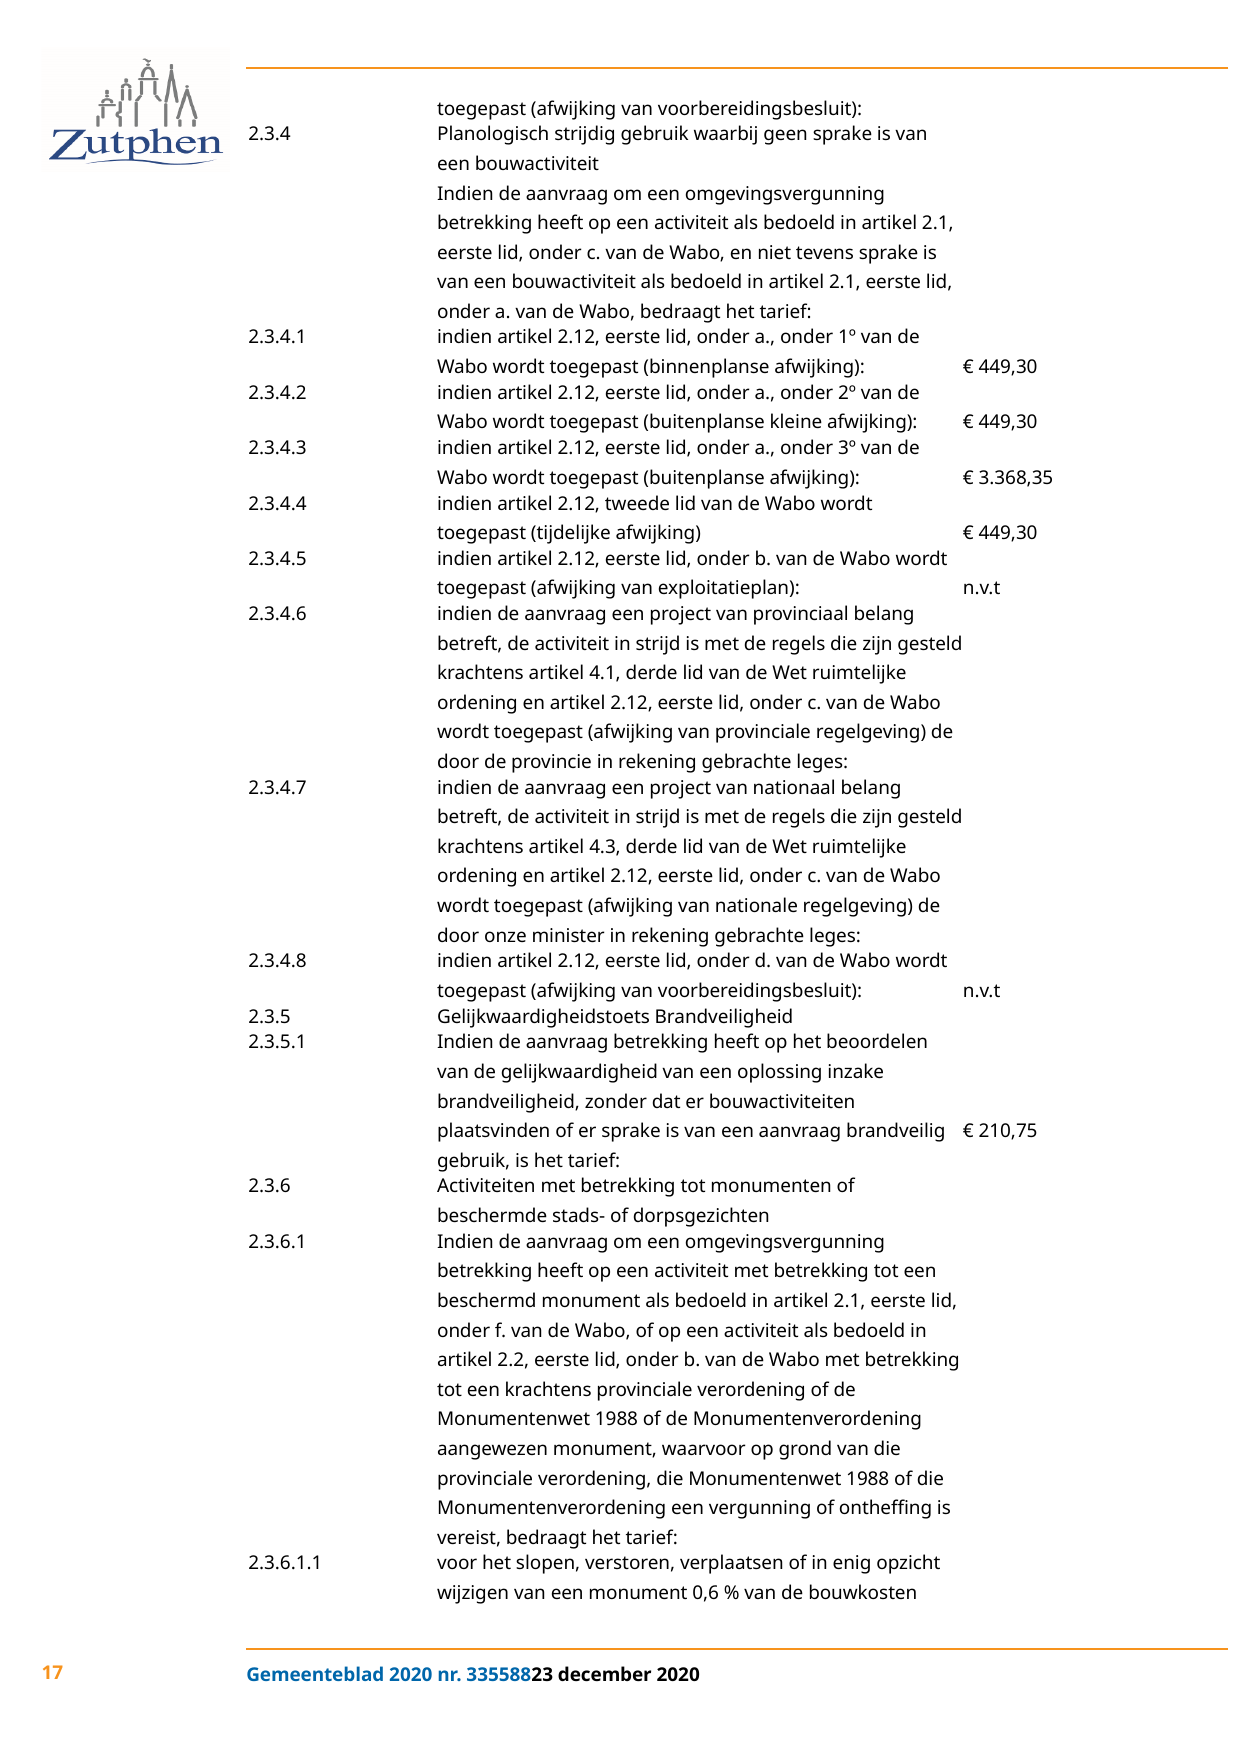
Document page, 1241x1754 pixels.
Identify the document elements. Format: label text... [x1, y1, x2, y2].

table_cell [963, 1173, 1152, 1228]
table_cell [963, 1228, 1152, 1549]
table_cell € 449,30 [963, 490, 1152, 545]
table_cell [963, 121, 1152, 324]
table_cell indien artikel 2.12, eerste lid, onder a., onder 3º van de Wabo wordt toegepast (buitenplanse afwijking): [437, 434, 963, 490]
table_cell 2.3.6.1.1 [248, 1550, 437, 1605]
table_cell indien de aanvraag een project van provinciaal belang betreft, de activiteit in strijd is met de regels die zijn gesteld krachtens artikel 4.1, derde lid van de Wet ruimtelijke ordening en artikel 2.12, eerste lid, onder c. van de Wabo wordt toegepast (afwijking van provinciale regelgeving) de door de provincie in rekening gebrachte leges: [437, 600, 963, 774]
table_cell 2.3.4.7 [248, 774, 437, 948]
table_cell 2.3.4.1 [248, 324, 437, 379]
table_cell 2.3.4.2 [248, 379, 437, 434]
table_cell voor het slopen, verstoren, verplaatsen of in enig opzicht wijzigen van een monument 0,6 % van de bouwkosten [437, 1550, 963, 1605]
table_cell indien artikel 2.12, eerste lid, onder a., onder 2º van de Wabo wordt toegepast (buitenplanse kleine afwijking): [437, 379, 963, 434]
table_cell toegepast (afwijking van voorbereidingsbesluit): [437, 95, 963, 121]
picture [41, 47, 231, 172]
table_cell 2.3.6.1 [248, 1228, 437, 1549]
table_cell € 210,75 [963, 1029, 1152, 1173]
table_cell indien de aanvraag een project van nationaal belang betreft, de activiteit in strijd is met de regels die zijn gesteld krachtens artikel 4.3, derde lid van de Wet ruimtelijke ordening en artikel 2.12, eerste lid, onder c. van de Wabo wordt toegepast (afwijking van nationale regelgeving) de door onze minister in rekening gebrachte leges: [437, 774, 963, 948]
table_cell Indien de aanvraag betrekking heeft op het beoordelen van de gelijkwaardigheid van een oplossing inzake brandveiligheid, zonder dat er bouwactiviteiten plaatsvinden of er sprake is van een aanvraag brandveilig gebruik, is het tarief: [437, 1029, 963, 1173]
table_cell 2.3.5 [248, 1003, 437, 1029]
table_cell 2.3.5.1 [248, 1029, 437, 1173]
table_cell 2.3.6 [248, 1173, 437, 1228]
table_cell [248, 95, 437, 121]
table_cell € 3.368,35 [963, 434, 1152, 490]
table_cell 2.3.4 [248, 121, 437, 324]
table_cell 2.3.4.8 [248, 948, 437, 1003]
table_cell [963, 774, 1152, 948]
table_cell indien artikel 2.12, eerste lid, onder d. van de Wabo wordt toegepast (afwijking van voorbereidingsbesluit): [437, 948, 963, 1003]
table_cell € 449,30 [963, 379, 1152, 434]
table_cell indien artikel 2.12, tweede lid van de Wabo wordt toegepast (tijdelijke afwijking) [437, 490, 963, 545]
table_cell 2.3.4.4 [248, 490, 437, 545]
table_cell [963, 600, 1152, 774]
table_cell 2.3.4.6 [248, 600, 437, 774]
table_cell Planologisch strijdig gebruik waarbij geen sprake is van een bouwactiviteit Indien de aanvraag om een omgevingsvergunning betrekking heeft op een activiteit als bedoeld in artikel 2.1, eerste lid, onder c. van de Wabo, en niet tevens sprake is van een bouwactiviteit als bedoeld in artikel 2.1, eerste lid, onder a. van de Wabo, bedraagt het tarief: [437, 121, 963, 324]
table_cell n.v.t [963, 948, 1152, 1003]
table_cell 2.3.4.5 [248, 545, 437, 600]
table_cell Gelijkwaardigheidstoets Brandveiligheid [437, 1003, 963, 1029]
table_cell [963, 95, 1152, 121]
table_cell Indien de aanvraag om een omgevingsvergunning betrekking heeft op een activiteit met betrekking tot een beschermd monument als bedoeld in artikel 2.1, eerste lid, onder f. van de Wabo, of op een activiteit als bedoeld in artikel 2.2, eerste lid, onder b. van de Wabo met betrekking tot een krachtens provinciale verordening of de Monumentenwet 1988 of de Monumentenverordening aangewezen monument, waarvoor op grond van die provinciale verordening, die Monumentenwet 1988 of die Monumentenverordening een vergunning of ontheffing is vereist, bedraagt het tarief: [437, 1228, 963, 1549]
table_cell indien artikel 2.12, eerste lid, onder a., onder 1º van de Wabo wordt toegepast (binnenplanse afwijking): [437, 324, 963, 379]
table_cell Activiteiten met betrekking tot monumenten of beschermde stads- of dorpsgezichten [437, 1173, 963, 1228]
table_cell € 449,30 [963, 324, 1152, 379]
table_cell 2.3.4.3 [248, 434, 437, 490]
table_cell n.v.t [963, 545, 1152, 600]
table_cell [963, 1003, 1152, 1029]
table_cell indien artikel 2.12, eerste lid, onder b. van de Wabo wordt toegepast (afwijking van exploitatieplan): [437, 545, 963, 600]
table_cell [963, 1550, 1152, 1605]
